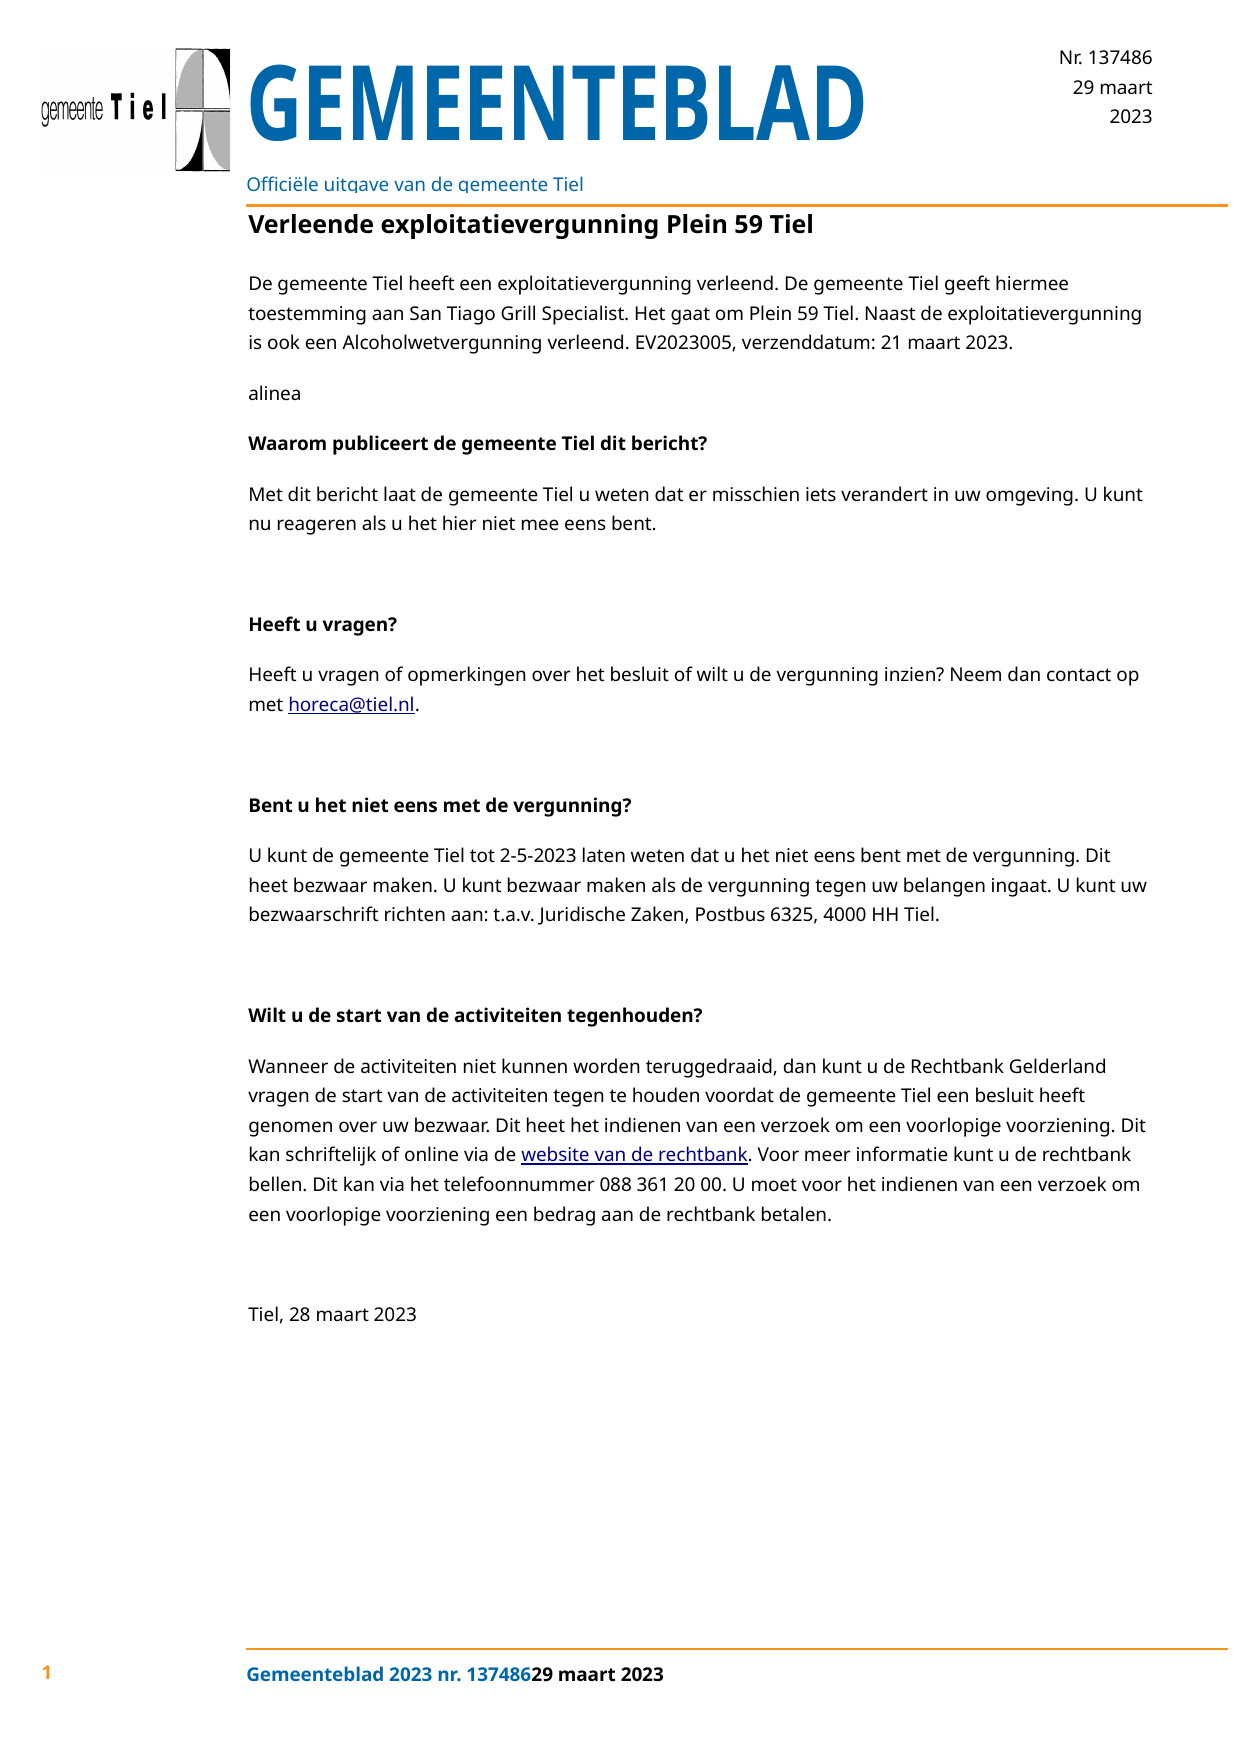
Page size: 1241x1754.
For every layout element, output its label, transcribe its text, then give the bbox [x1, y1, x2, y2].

text Bent u het niet eens met de vergunning? [248, 792, 1152, 818]
text Heeft u vragen of opmerkingen over het besluit of wilt u de vergunning inzien? Neem dan contact op met horeca@tiel.nl. [248, 662, 1152, 717]
text U kunt de gemeente Tiel tot 2-5-2023 laten weten dat u het niet eens bent met de vergunning. Dit heet bezwaar maken. U kunt bezwaar maken als de vergunning tegen uw belangen ingaat. U kunt uw bezwaarschrift richten aan: t.a.v. Juridische Zaken, Postbus 6325, 4000 HH Tiel. [248, 842, 1152, 927]
text Wilt u de start van de activiteiten tegenhouden? [248, 1002, 1152, 1028]
text Met dit bericht laat de gemeente Tiel u weten dat er misschien iets verandert in uw omgeving. U kunt nu reageren als u het hier niet mee eens bent. [248, 481, 1152, 536]
text alinea [248, 380, 1152, 406]
text Wanneer de activiteiten niet kunnen worden teruggedraaid, dan kunt u de Rechtbank Gelderland vragen de start van de activiteiten tegen te houden voordat de gemeente Tiel een besluit heeft genomen over uw bezwaar. Dit heet het indienen van een verzoek om een voorlopige voorziening. Dit kan schriftelijk of online via de website van de rechtbank. Voor meer informatie kunt u de rechtbank bellen. Dit kan via het telefoonnummer 088 361 20 00. U moet voor het indienen van een verzoek om een voorlopige voorziening een bedrag aan de rechtbank betalen. [248, 1053, 1152, 1226]
text Tiel, 28 maart 2023 [248, 1302, 1152, 1327]
text Verleende exploitatievergunning Plein 59 Tiel [248, 207, 1152, 241]
text Heeft u vragen? [248, 611, 1152, 637]
text Waarom publiceert de gemeente Tiel dit bericht? [248, 430, 1152, 456]
picture [41, 47, 231, 172]
text De gemeente Tiel heeft een exploitatievergunning verleend. De gemeente Tiel geeft hiermee toestemming aan San Tiago Grill Specialist. Het gaat om Plein 59 Tiel. Naast de exploitatievergunning is ook een Alcoholwetvergunning verleend. EV2023005, verzenddatum: 21 maart 2023. [248, 270, 1152, 355]
